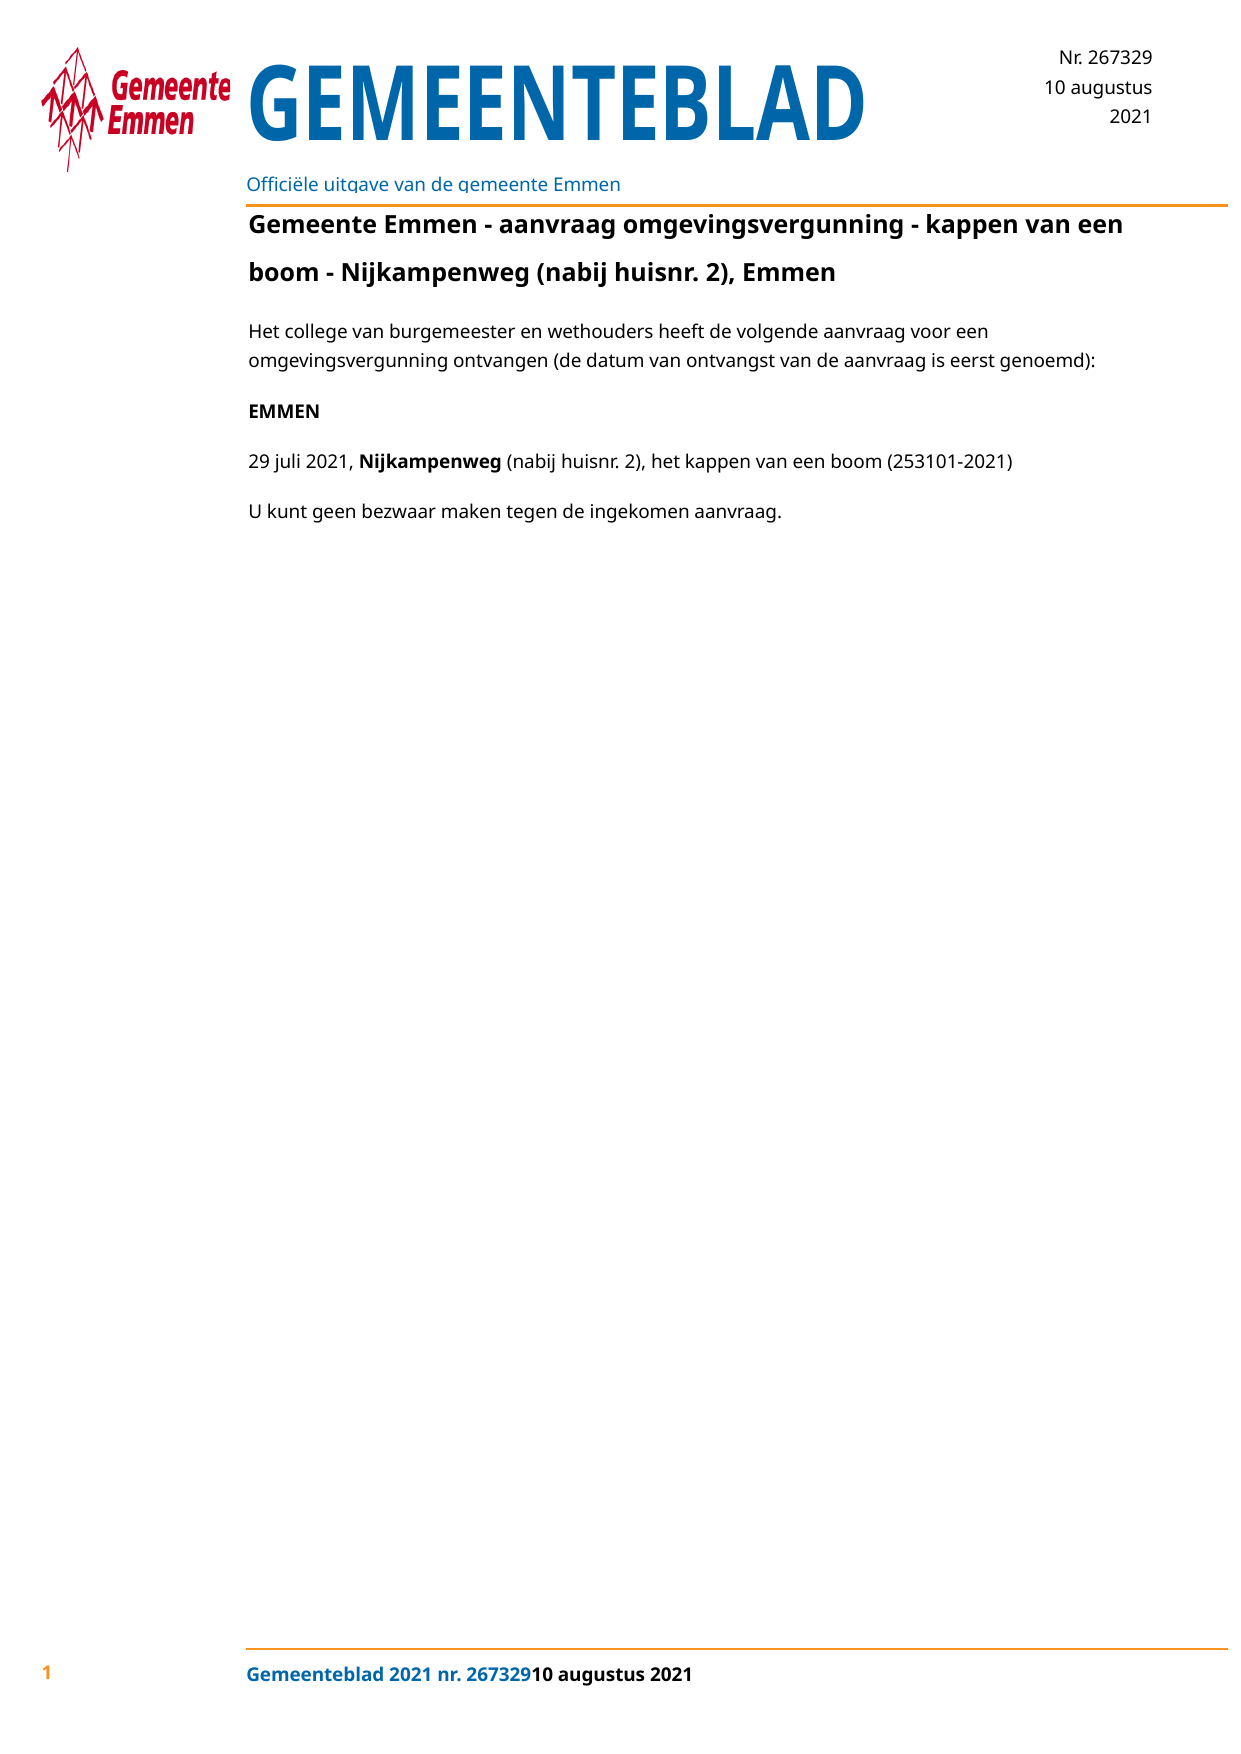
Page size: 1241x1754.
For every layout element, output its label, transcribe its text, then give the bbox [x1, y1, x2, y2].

picture [41, 47, 231, 172]
text 29 juli 2021, Nijkampenweg (nabij huisnr. 2), het kappen van een boom (253101-2021) [248, 448, 1152, 474]
text Gemeente Emmen - aanvraag omgevingsvergunning - kappen van een boom - Nijkampenweg (nabij huisnr. 2), Emmen [248, 207, 1152, 288]
text U kunt geen bezwaar maken tegen de ingekomen aanvraag. [248, 499, 1152, 524]
text Het college van burgemeester en wethouders heeft de volgende aanvraag voor een omgevingsvergunning ontvangen (de datum van ontvangst van de aanvraag is eerst genoemd): [248, 318, 1152, 373]
text EMMEN [248, 398, 1152, 424]
